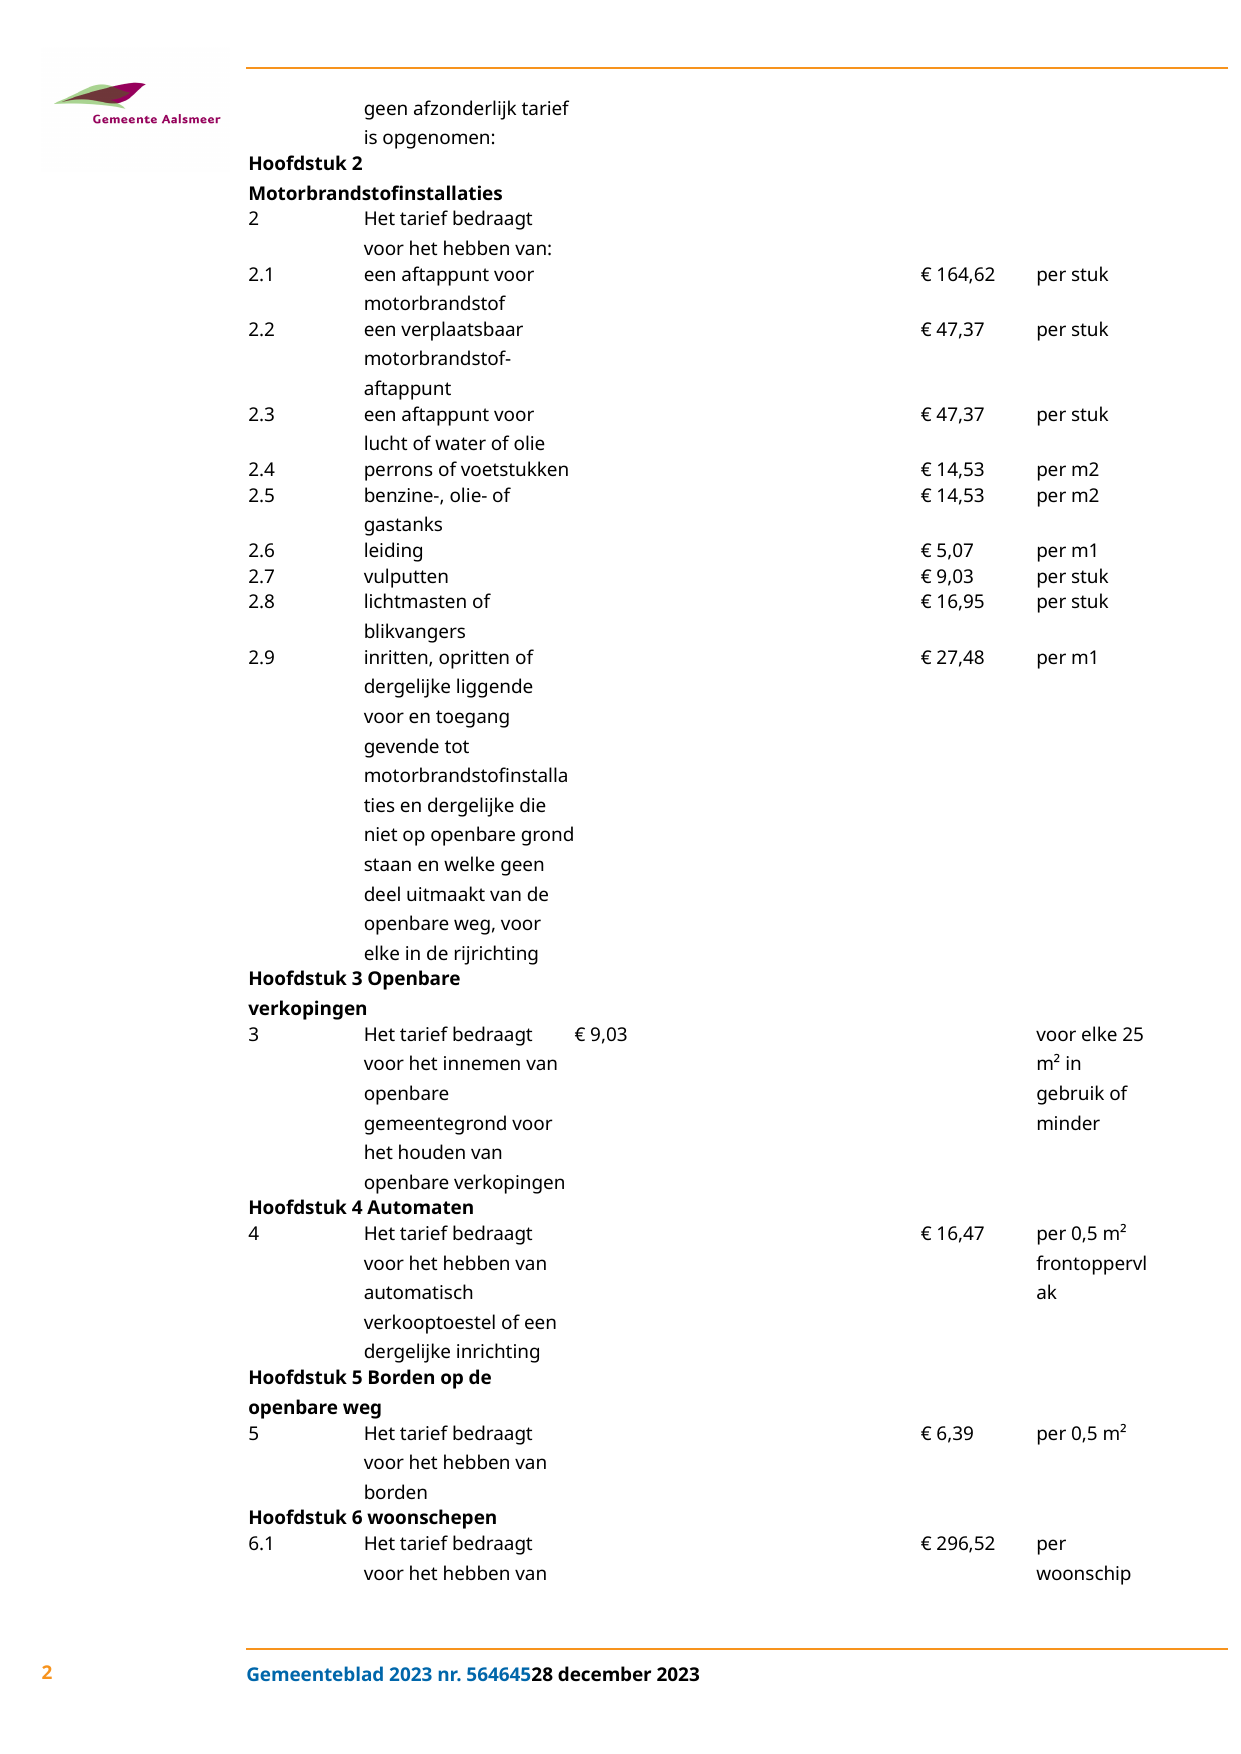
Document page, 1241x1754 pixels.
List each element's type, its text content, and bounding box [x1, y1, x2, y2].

table_cell € 14,53 [921, 482, 1036, 537]
table_cell per m2 [1036, 482, 1152, 537]
table_cell per 0,5 m² [1036, 1420, 1152, 1504]
table_cell per stuk [1036, 261, 1152, 316]
table_cell [1036, 95, 1152, 150]
table_cell een verplaatsbaar motorbrandstof-aftappunt [364, 316, 574, 401]
table_cell [1036, 1505, 1152, 1530]
table_cell [805, 1220, 921, 1364]
table_cell 2.9 [248, 644, 363, 966]
table_cell Hoofdstuk 4 Automaten [248, 1195, 574, 1220]
table_cell [805, 1364, 921, 1420]
table_cell 2.2 [248, 316, 363, 401]
table_cell [805, 261, 921, 316]
table_cell [690, 1021, 805, 1194]
table_cell [574, 1364, 690, 1420]
table_cell [805, 537, 921, 563]
table_cell [690, 1195, 805, 1220]
table_cell [574, 644, 690, 966]
table_cell per stuk [1036, 316, 1152, 401]
table_cell voor elke 25 m² in gebruik of minder [1036, 1021, 1152, 1194]
table_cell € 27,48 [921, 644, 1036, 966]
table_cell € 16,95 [921, 589, 1036, 644]
table_cell € 47,37 [921, 316, 1036, 401]
table_cell € 6,39 [921, 1420, 1036, 1504]
table_cell [805, 1420, 921, 1504]
picture [41, 47, 231, 172]
table_cell [921, 1505, 1036, 1530]
table_cell [248, 95, 363, 150]
table_cell 2.8 [248, 589, 363, 644]
table_cell [690, 563, 805, 589]
table_cell [574, 966, 690, 1021]
table_cell € 9,03 [921, 563, 1036, 589]
table_cell € 5,07 [921, 537, 1036, 563]
table_cell Het tarief bedraagt voor het hebben van [364, 1530, 574, 1586]
table_cell 2.4 [248, 456, 363, 482]
table_cell [805, 589, 921, 644]
table_cell [921, 1021, 1036, 1194]
table_cell 3 [248, 1021, 363, 1194]
table_cell benzine-, olie- of gastanks [364, 482, 574, 537]
table_cell [574, 150, 690, 205]
table_cell [921, 150, 1036, 205]
table_cell [690, 482, 805, 537]
table_cell [690, 401, 805, 456]
table_cell [574, 316, 690, 401]
table_cell [574, 95, 690, 150]
table_cell per stuk [1036, 401, 1152, 456]
table_cell lichtmasten of blikvangers [364, 589, 574, 644]
table_cell [690, 1505, 805, 1530]
table_cell [805, 205, 921, 261]
table_cell Hoofdstuk 6 woonschepen [248, 1505, 574, 1530]
table_cell [690, 644, 805, 966]
table_cell [690, 537, 805, 563]
table_cell [574, 261, 690, 316]
table_cell [921, 966, 1036, 1021]
table_cell Hoofdstuk 5 Borden op de openbare weg [248, 1364, 574, 1420]
table_cell [1036, 205, 1152, 261]
table_cell [574, 1195, 690, 1220]
table_cell [805, 456, 921, 482]
table_cell perrons of voetstukken [364, 456, 574, 482]
table_cell [690, 1364, 805, 1420]
table_cell [690, 95, 805, 150]
table_cell [574, 456, 690, 482]
table_cell 2.3 [248, 401, 363, 456]
table_cell € 47,37 [921, 401, 1036, 456]
table_cell 2.6 [248, 537, 363, 563]
table_cell [574, 482, 690, 537]
table_cell € 9,03 [574, 1021, 690, 1194]
table_cell [1036, 966, 1152, 1021]
table_cell 2.7 [248, 563, 363, 589]
table_cell € 14,53 [921, 456, 1036, 482]
table_cell € 164,62 [921, 261, 1036, 316]
table_cell [690, 316, 805, 401]
table_cell [574, 401, 690, 456]
table_cell Hoofdstuk 2 Motorbrandstofinstallaties [248, 150, 574, 205]
table_cell € 16,47 [921, 1220, 1036, 1364]
table_cell 2.1 [248, 261, 363, 316]
table_cell [805, 95, 921, 150]
table_cell [1036, 1364, 1152, 1420]
table_cell 4 [248, 1220, 363, 1364]
table_cell € 296,52 [921, 1530, 1036, 1586]
table_cell 2 [248, 205, 363, 261]
table_cell [805, 1505, 921, 1530]
table_cell [690, 966, 805, 1021]
table_cell [805, 150, 921, 205]
table_cell vulputten [364, 563, 574, 589]
table_cell [921, 1364, 1036, 1420]
table_cell per stuk [1036, 589, 1152, 644]
table_cell [921, 205, 1036, 261]
table_cell [1036, 1195, 1152, 1220]
table_cell leiding [364, 537, 574, 563]
table_cell [805, 482, 921, 537]
table_cell per m1 [1036, 644, 1152, 966]
table_cell inritten, opritten of dergelijke liggende voor en toegang gevende tot motorbrandstofinstallaties en dergelijke die niet op openbare grond staan en welke geen deel uitmaakt van de openbare weg, voor elke in de rijrichting [364, 644, 574, 966]
table_cell Het tarief bedraagt voor het hebben van automatisch verkooptoestel of een dergelijke inrichting [364, 1220, 574, 1364]
table_cell per woonschip [1036, 1530, 1152, 1586]
table_cell [1036, 150, 1152, 205]
table_cell [574, 1420, 690, 1504]
table_cell Het tarief bedraagt voor het hebben van: [364, 205, 574, 261]
table_cell [574, 1530, 690, 1586]
table_cell [690, 589, 805, 644]
table_cell per 0,5 m² frontoppervlak [1036, 1220, 1152, 1364]
table_cell [805, 966, 921, 1021]
table_cell [574, 1220, 690, 1364]
table_cell 5 [248, 1420, 363, 1504]
table_cell [690, 456, 805, 482]
table_cell [690, 1220, 805, 1364]
table_cell Het tarief bedraagt voor het innemen van openbare gemeentegrond voor het houden van openbare verkopingen [364, 1021, 574, 1194]
table_cell [921, 95, 1036, 150]
table_cell [574, 1505, 690, 1530]
table_cell [805, 316, 921, 401]
table_cell per stuk [1036, 563, 1152, 589]
table_cell [921, 1195, 1036, 1220]
table_cell [690, 205, 805, 261]
table_cell 6.1 [248, 1530, 363, 1586]
table_cell [690, 261, 805, 316]
table_cell geen afzonderlijk tarief is opgenomen: [364, 95, 574, 150]
table_cell [805, 1021, 921, 1194]
table_cell [805, 563, 921, 589]
table_cell [574, 563, 690, 589]
table_cell [805, 401, 921, 456]
table_cell per m2 [1036, 456, 1152, 482]
table_cell Hoofdstuk 3 Openbare verkopingen [248, 966, 574, 1021]
table_cell [690, 1530, 805, 1586]
table_cell [805, 644, 921, 966]
table_cell Het tarief bedraagt voor het hebben van borden [364, 1420, 574, 1504]
table_cell een aftappunt voor lucht of water of olie [364, 401, 574, 456]
table_cell [574, 205, 690, 261]
table_cell 2.5 [248, 482, 363, 537]
table_cell [805, 1530, 921, 1586]
table_cell [574, 537, 690, 563]
table_cell [574, 589, 690, 644]
table_cell [805, 1195, 921, 1220]
table_cell [690, 1420, 805, 1504]
table_cell een aftappunt voor motorbrandstof [364, 261, 574, 316]
table_cell per m1 [1036, 537, 1152, 563]
table_cell [690, 150, 805, 205]
